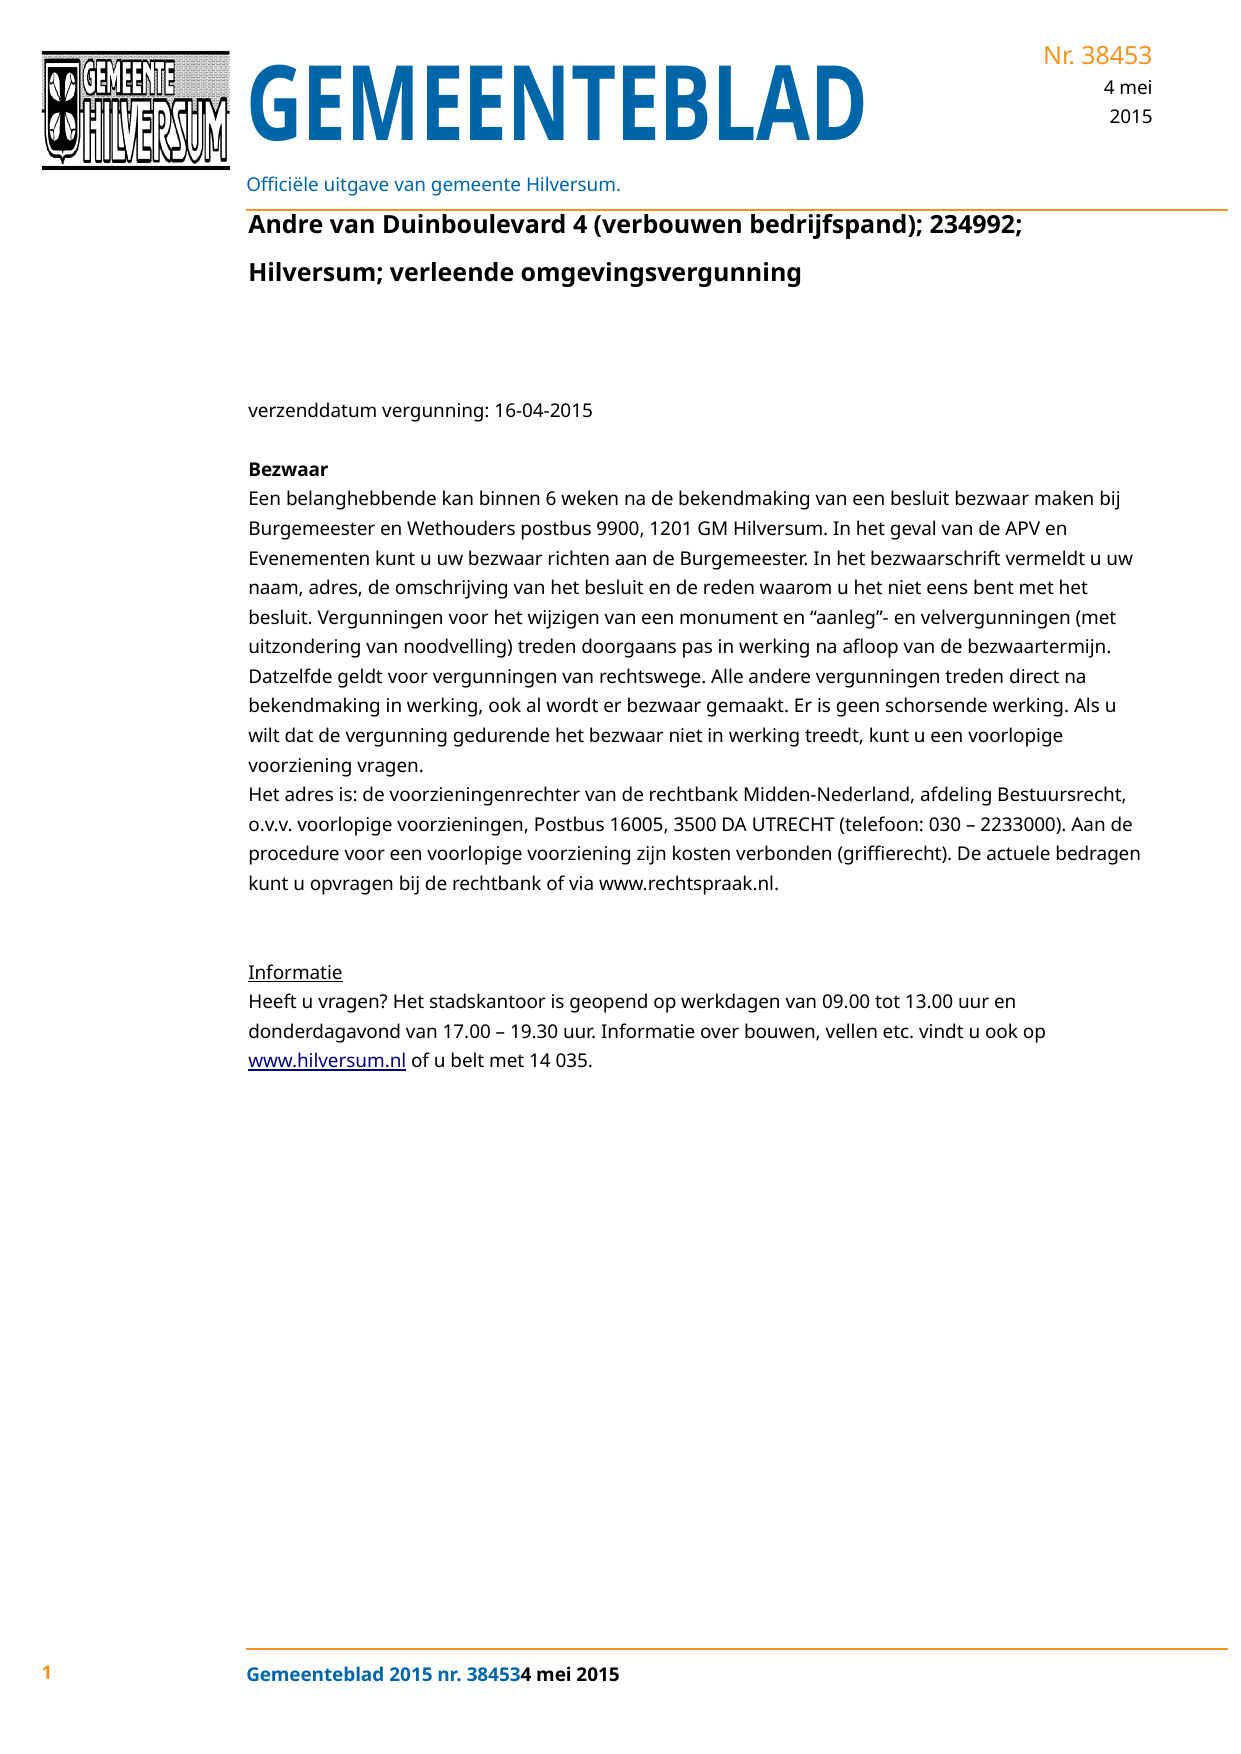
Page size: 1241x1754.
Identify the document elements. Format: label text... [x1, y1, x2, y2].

text Het adres is: de voorzieningenrechter van de rechtbank Midden-Nederland, afdeling Bestuursrecht, o.v.v. voorlopige voorzieningen, Postbus 16005, 3500 DA UTRECHT (telefoon: 030 – 2233000). Aan de procedure voor een voorlopige voorziening zijn kosten verbonden (griffierecht). De actuele bedragen kunt u opvragen bij de rechtbank of via www.rechtspraak.nl. [248, 781, 1152, 896]
picture [41, 47, 231, 172]
text Informatie [248, 959, 1152, 984]
text Andre van Duinboulevard 4 (verbouwen bedrijfspand); 234992; Hilversum; verleende omgevingsvergunning [248, 211, 1152, 288]
text Een belanghebbende kan binnen 6 weken na de bekendmaking van een besluit bezwaar maken bij Burgemeester en Wethouders postbus 9900, 1201 GM Hilversum. In het geval van de APV en Evenementen kunt u uw bezwaar richten aan de Burgemeester. In het bezwaarschrift vermeldt u uw naam, adres, de omschrijving van het besluit en de reden waarom u het niet eens bent met het besluit. Vergunningen voor het wijzigen van een monument en “aanleg”- en velvergunningen (met uitzondering van noodvelling) treden doorgaans pas in werking na afloop van de bezwaartermijn. Datzelfde geldt voor vergunningen van rechtswege. Alle andere vergunningen treden direct na bekendmaking in werking, ook al wordt er bezwaar gemaakt. Er is geen schorsende werking. Als u wilt dat de vergunning gedurende het bezwaar niet in werking treedt, kunt u een voorlopige voorziening vragen. [248, 486, 1152, 777]
text verzenddatum vergunning: 16-04-2015 [248, 397, 1152, 422]
text Bezwaar [248, 456, 1152, 482]
text Heeft u vragen? Het stadskantoor is geopend op werkdagen van 09.00 tot 13.00 uur en donderdagavond van 17.00 – 19.30 uur. Informatie over bouwen, vellen etc. vindt u ook op www.hilversum.nl of u belt met 14 035. [248, 988, 1152, 1073]
